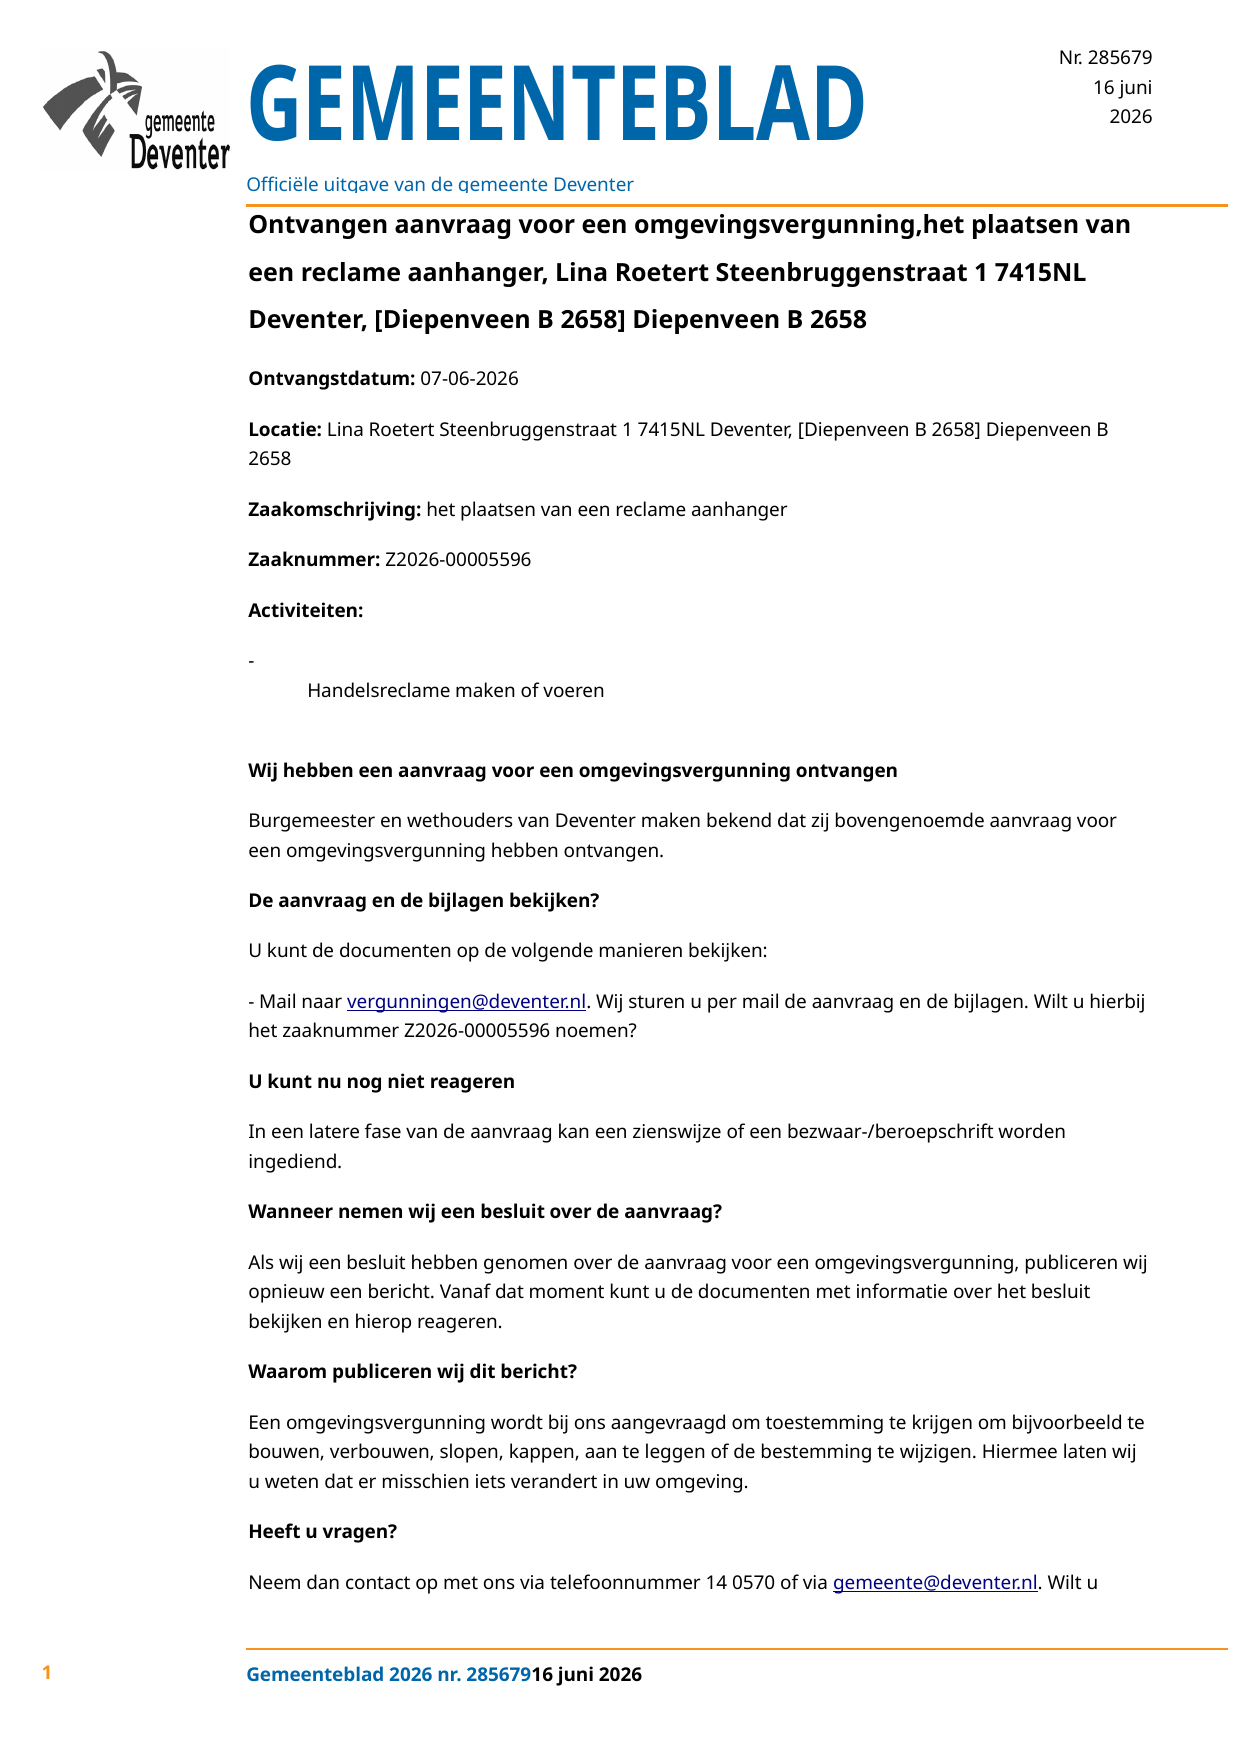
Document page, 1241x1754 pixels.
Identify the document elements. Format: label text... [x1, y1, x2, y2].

text De aanvraag en de bijlagen bekijken? [248, 887, 1152, 913]
text Activiteiten: [248, 597, 1152, 622]
text U kunt nu nog niet reageren [248, 1068, 1152, 1094]
text Zaakomschrijving: het plaatsen van een reclame aanhanger [248, 496, 1152, 522]
text Wanneer nemen wij een besluit over de aanvraag? [248, 1198, 1152, 1224]
list Handelsreclame maken of voeren [248, 677, 1152, 702]
text Neem dan contact op met ons via telefoonnummer 14 0570 of via gemeente@deventer.nl. Wilt u [248, 1569, 1152, 1594]
text Heeft u vragen? [248, 1518, 1152, 1544]
text Zaaknummer: Z2026-00005596 [248, 546, 1152, 572]
text Als wij een besluit hebben genomen over de aanvraag voor een omgevingsvergunning, publiceren wij opnieuw een bericht. Vanaf dat moment kunt u de documenten met informatie over het besluit bekijken en hierop reageren. [248, 1249, 1152, 1334]
text - Mail naar vergunningen@deventer.nl. Wij sturen u per mail de aanvraag en de bijlagen. Wilt u hierbij het zaaknummer Z2026-00005596 noemen? [248, 988, 1152, 1043]
text Burgemeester en wethouders van Deventer maken bekend dat zij bovengenoemde aanvraag voor een omgevingsvergunning hebben ontvangen. [248, 807, 1152, 862]
text Ontvangen aanvraag voor een omgevingsvergunning,het plaatsen van een reclame aanhanger, Lina Roetert Steenbruggenstraat 1 7415NL Deventer, [Diepenveen B 2658] Diepenveen B 2658 [248, 207, 1152, 336]
text U kunt de documenten op de volgende manieren bekijken: [248, 938, 1152, 963]
text Ontvangstdatum: 07-06-2026 [248, 366, 1152, 391]
text Wij hebben een aanvraag voor een omgevingsvergunning ontvangen [248, 757, 1152, 782]
text In een latere fase van de aanvraag kan een zienswijze of een bezwaar-/beroepschrift worden ingediend. [248, 1118, 1152, 1174]
text Locatie: Lina Roetert Steenbruggenstraat 1 7415NL Deventer, [Diepenveen B 2658] Diepenveen B 2658 [248, 416, 1152, 471]
picture [41, 47, 231, 172]
text Waarom publiceren wij dit bericht? [248, 1358, 1152, 1384]
text Een omgevingsvergunning wordt bij ons aangevraagd om toestemming te krijgen om bijvoorbeeld te bouwen, verbouwen, slopen, kappen, aan te leggen of de bestemming te wijzigen. Hiermee laten wij u weten dat er misschien iets verandert in uw omgeving. [248, 1409, 1152, 1494]
